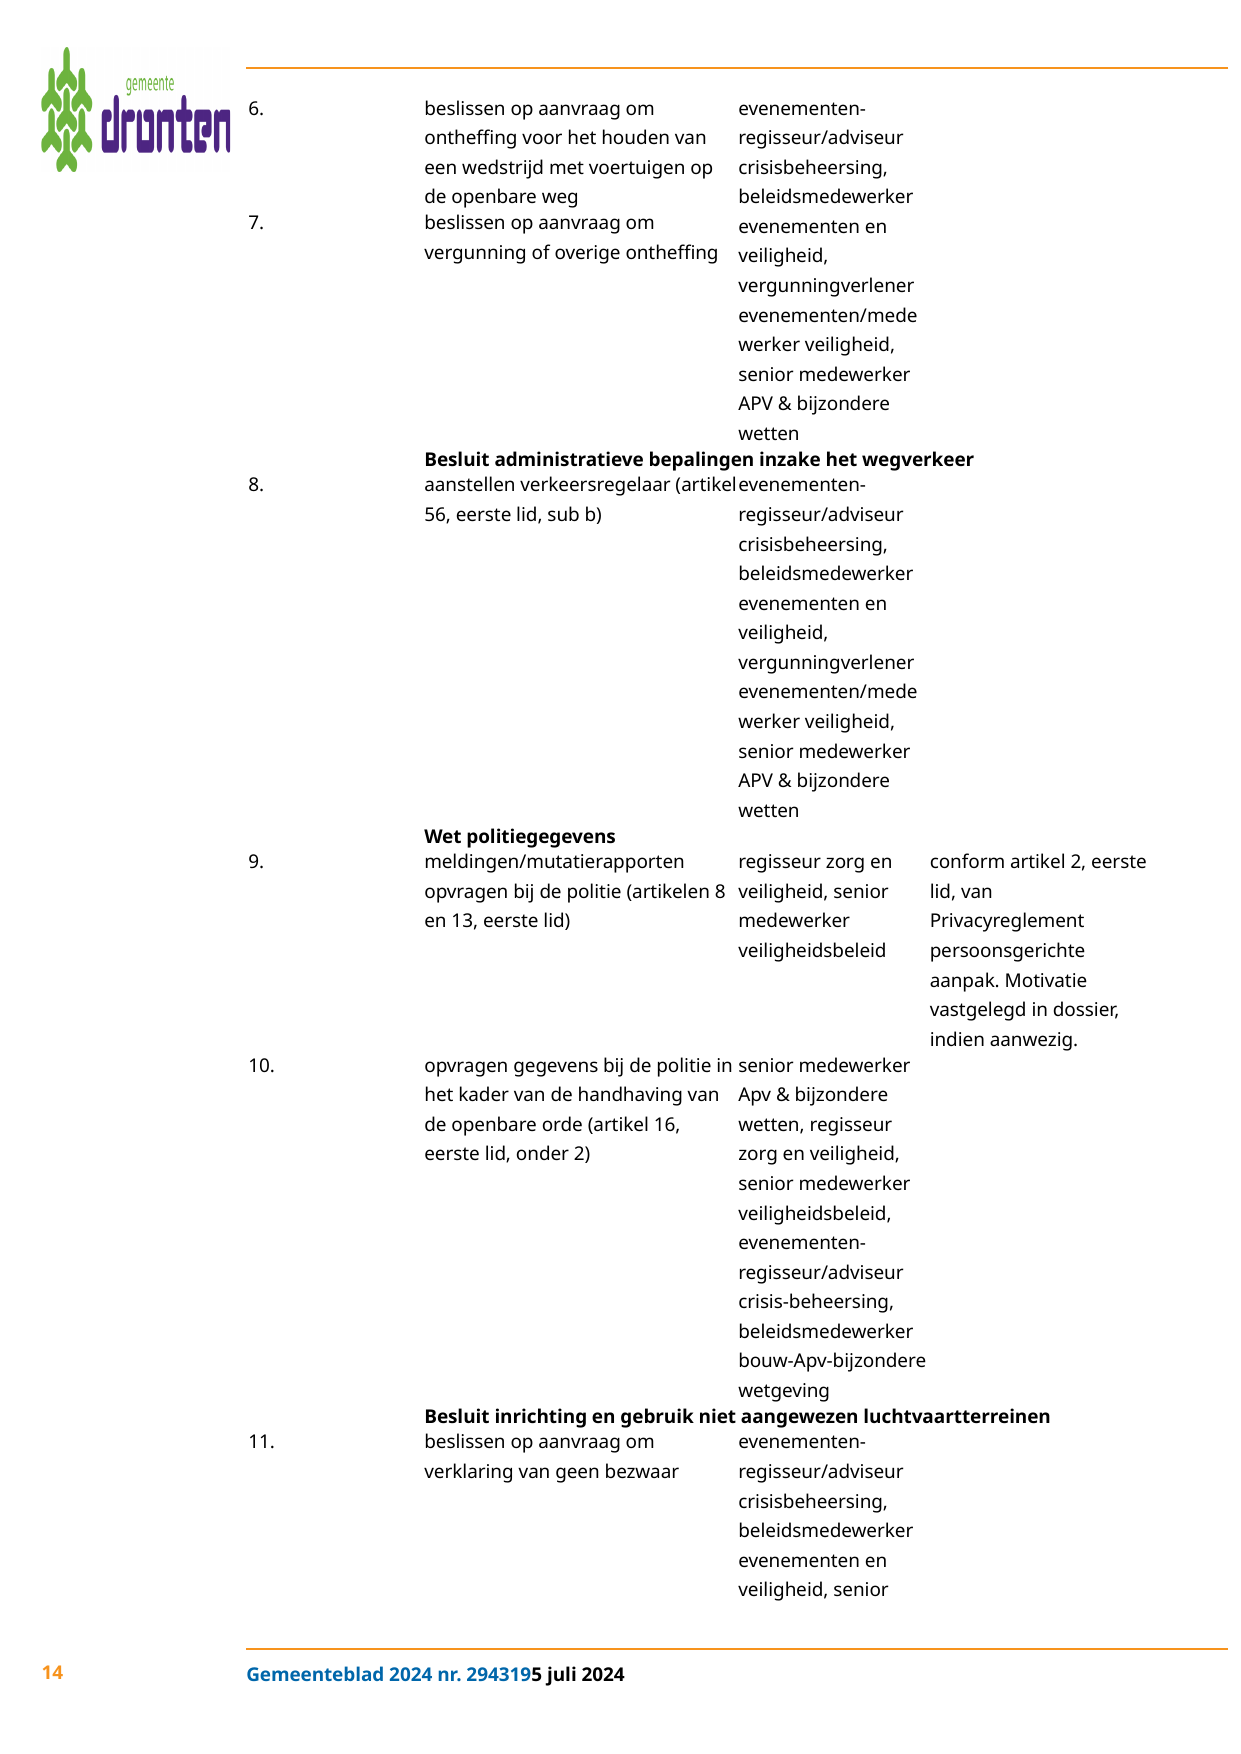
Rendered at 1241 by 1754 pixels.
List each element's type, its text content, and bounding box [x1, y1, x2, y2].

table_cell [930, 95, 1152, 446]
table_cell [930, 1052, 1152, 1403]
table_cell evenementen-regisseur/adviseur crisisbeheersing, beleidsmedewerker evenementen en veiligheid, vergunningverlener evenementen/medewerker veiligheid, senior medewerker APV & bijzondere wetten [738, 95, 929, 446]
table_cell beslissen op aanvraag om verklaring van geen bezwaar [424, 1429, 738, 1602]
table_cell conform artikel 2, eerste lid, van Privacyreglement persoonsgerichte aanpak. Motivatie vastgelegd in dossier, indien aanwezig. [930, 849, 1152, 1052]
table_cell meldingen/mutatierapporten opvragen bij de politie (artikelen 8 en 13, eerste lid) [424, 849, 738, 1052]
table_cell [930, 1429, 1152, 1602]
table_cell beslissen op aanvraag om ontheffing voor het houden van een wedstrijd met voertuigen op de openbare weg [424, 95, 738, 209]
table_cell 10. [248, 1052, 424, 1403]
table_cell 7. [248, 209, 424, 446]
table_cell 6. [248, 95, 424, 209]
picture [41, 47, 231, 172]
table_cell opvragen gegevens bij de politie in het kader van de handhaving van de openbare orde (artikel 16, eerste lid, onder 2) [424, 1052, 738, 1403]
table_cell Besluit inrichting en gebruik niet aangewezen luchtvaartterreinen [424, 1403, 1152, 1429]
table_cell Besluit administratieve bepalingen inzake het wegverkeer [424, 446, 1152, 472]
table_cell evenementen-regisseur/adviseur crisisbeheersing, beleidsmedewerker evenementen en veiligheid, vergunningverlener evenementen/medewerker veiligheid, senior medewerker APV & bijzondere wetten [738, 472, 929, 823]
table_cell aanstellen verkeersregelaar (artikel 56, eerste lid, sub b) [424, 472, 738, 823]
table_cell 9. [248, 849, 424, 1052]
table_cell [248, 823, 424, 848]
table_cell senior medewerker Apv & bijzondere wetten, regisseur zorg en veiligheid, senior medewerker veiligheidsbeleid, evenementen-regisseur/adviseur crisis-beheersing, beleidsmedewerker bouw-Apv-bijzondere wetgeving [738, 1052, 929, 1403]
table_cell [248, 446, 424, 472]
table_cell [248, 1403, 424, 1429]
table_cell beslissen op aanvraag om vergunning of overige ontheffing [424, 209, 738, 446]
table_cell Wet politiegegevens [424, 823, 1152, 848]
table_cell regisseur zorg en veiligheid, senior medewerker veiligheidsbeleid [738, 849, 929, 1052]
table_cell [930, 472, 1152, 823]
table_cell 8. [248, 472, 424, 823]
table_cell evenementen-regisseur/adviseur crisisbeheersing, beleidsmedewerker evenementen en veiligheid, senior [738, 1429, 929, 1602]
table_cell 11. [248, 1429, 424, 1602]
